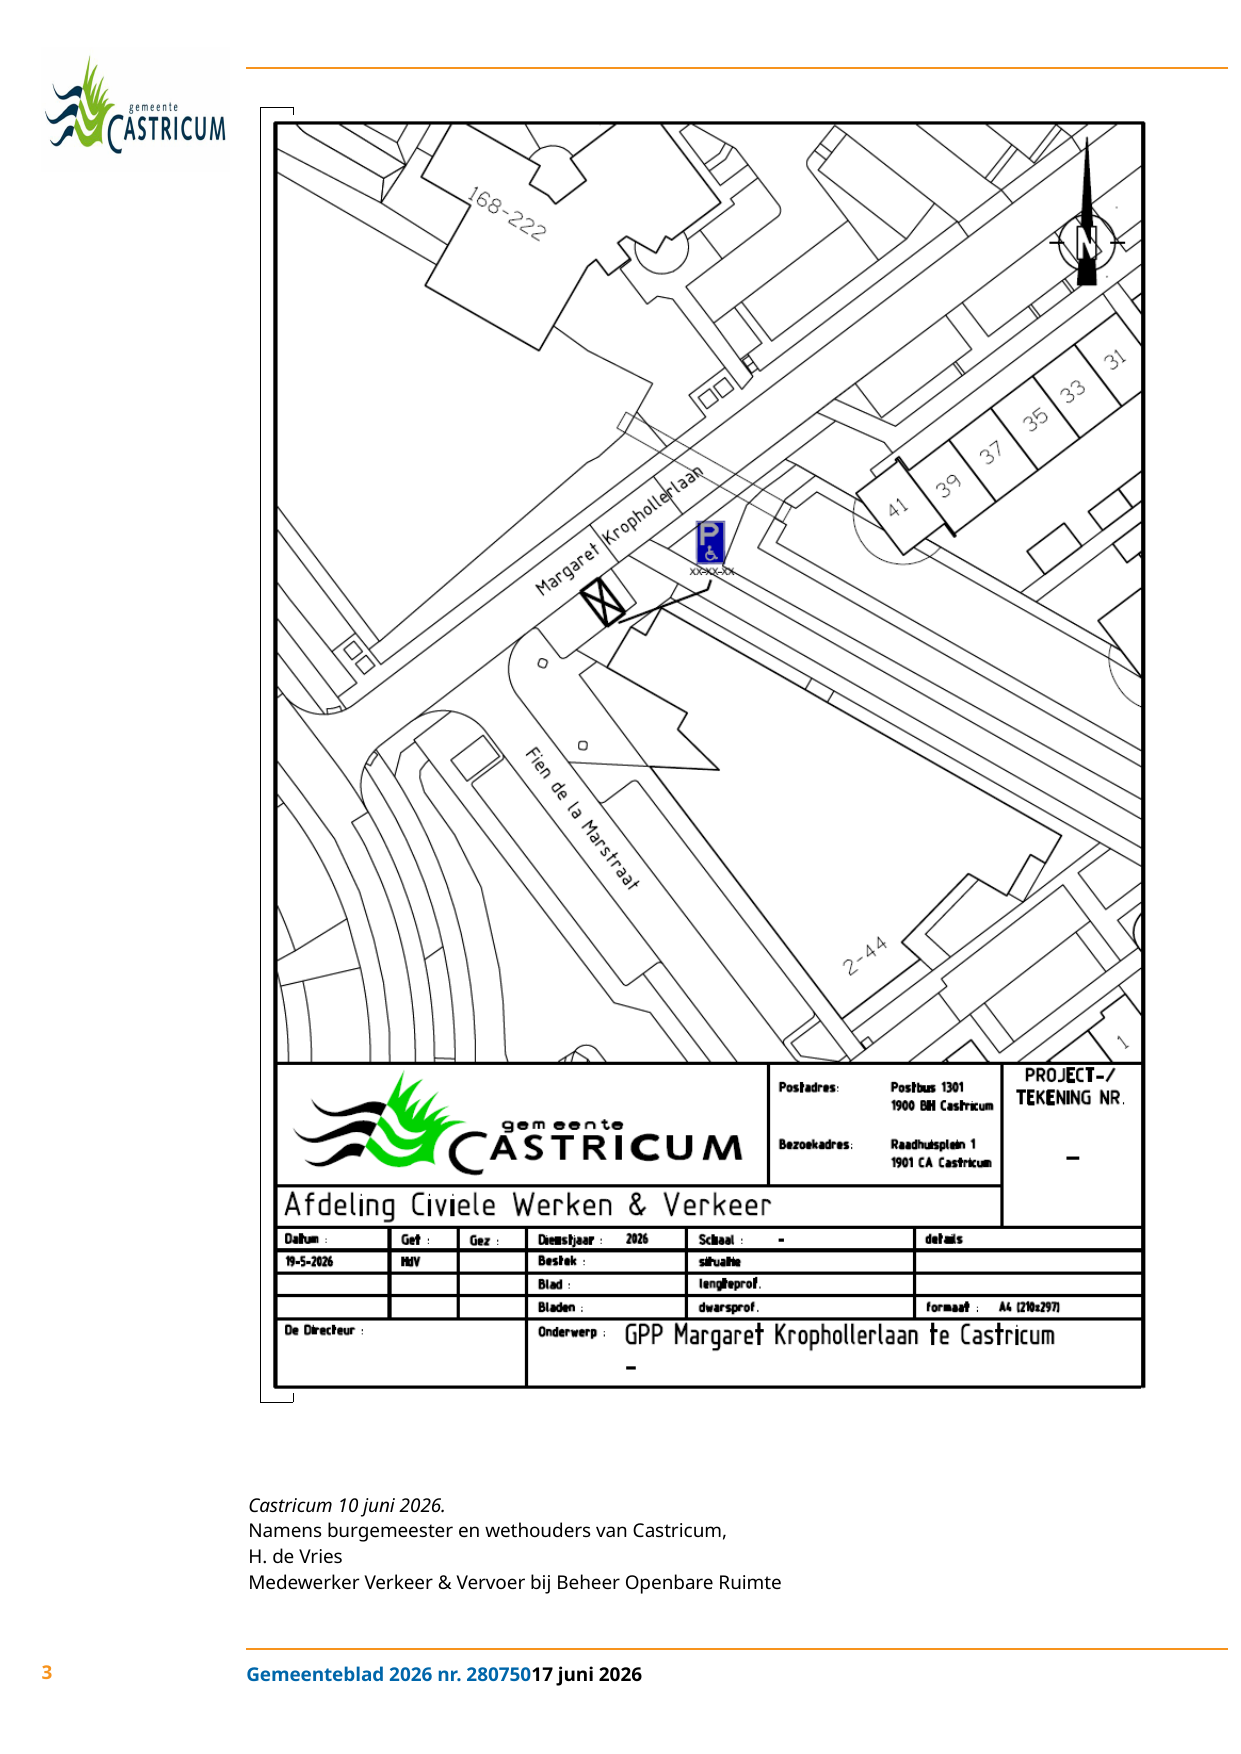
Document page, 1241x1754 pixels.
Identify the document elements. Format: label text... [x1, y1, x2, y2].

text Castricum 10 juni 2026. [248, 1492, 1152, 1518]
picture [41, 47, 231, 172]
text H. de Vries [248, 1543, 1152, 1569]
picture [268, 115, 1155, 1393]
text Medewerker Verkeer & Vervoer bij Beheer Openbare Ruimte [248, 1569, 1152, 1595]
text Namens burgemeester en wethouders van Castricum, [248, 1518, 1152, 1543]
